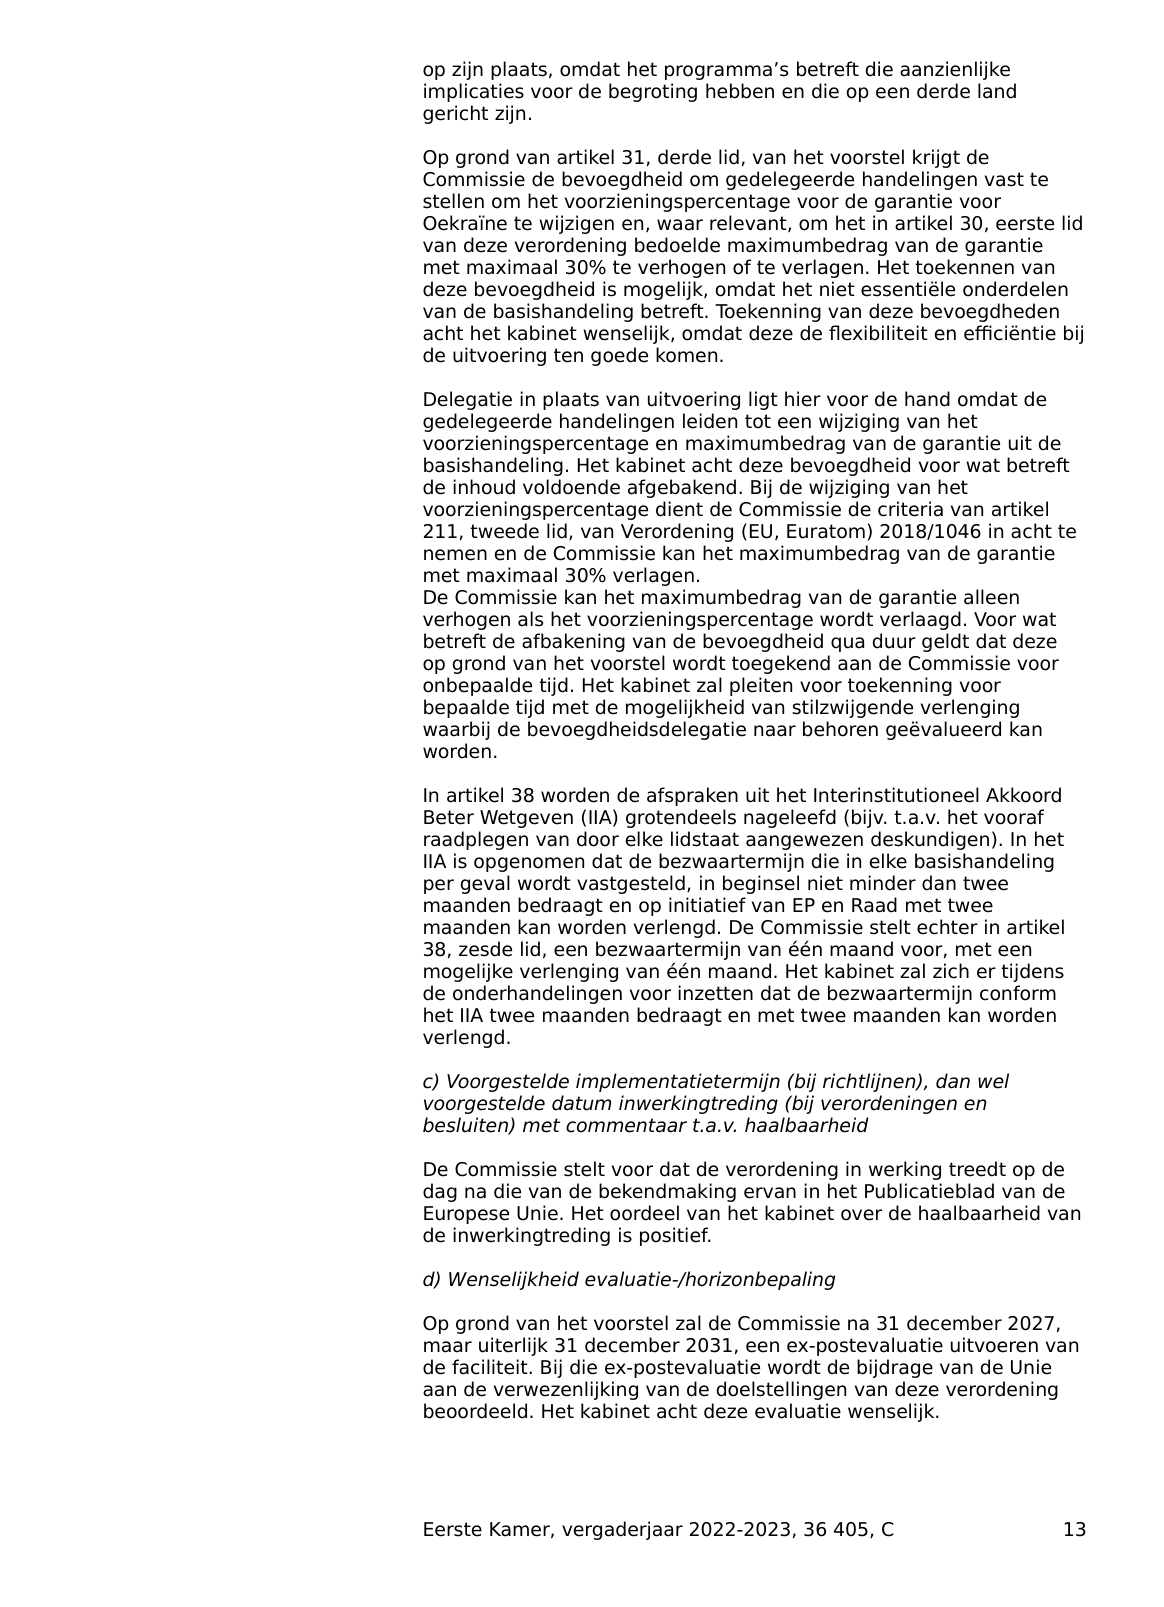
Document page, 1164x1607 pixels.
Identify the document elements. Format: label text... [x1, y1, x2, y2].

text De Commissie kan het maximumbedrag van de garantie alleen verhogen als het voorzieningspercentage wordt verlaagd. Voor wat betreft de afbakening van de bevoegdheid qua duur geldt dat deze op grond van het voorstel wordt toegekend aan de Commissie voor onbepaalde tijd. Het kabinet zal pleiten voor toekenning voor bepaalde tijd met de mogelijkheid van stilzwijgende verlenging waarbij de bevoegdheidsdelegatie naar behoren geëvalueerd kan worden. [422, 587, 1087, 763]
text De Commissie stelt voor dat de verordening in werking treedt op de dag na die van de bekendmaking ervan in het Publicatieblad van de Europese Unie. Het oordeel van het kabinet over de haalbaarheid van de inwerkingtreding is positief. [422, 1159, 1087, 1247]
subtitle d) Wenselijkheid evaluatie-/horizonbepaling [422, 1269, 1087, 1291]
text Op grond van artikel 31, derde lid, van het voorstel krijgt de Commissie de bevoegdheid om gedelegeerde handelingen vast te stellen om het voorzieningspercentage voor de garantie voor Oekraïne te wijzigen en, waar relevant, om het in artikel 30, eerste lid van deze verordening bedoelde maximumbedrag van de garantie met maximaal 30% te verhogen of te verlagen. Het toekennen van deze bevoegdheid is mogelijk, omdat het niet essentiële onderdelen van de basishandeling betreft. Toekenning van deze bevoegdheden acht het kabinet wenselijk, omdat deze de flexibiliteit en efficiëntie bij de uitvoering ten goede komen. [422, 147, 1087, 367]
text In artikel 38 worden de afspraken uit het Interinstitutioneel Akkoord Beter Wetgeven (IIA) grotendeels nageleefd (bijv. t.a.v. het vooraf raadplegen van door elke lidstaat aangewezen deskundigen). In het IIA is opgenomen dat de bezwaartermijn die in elke basishandeling per geval wordt vastgesteld, in beginsel niet minder dan twee maanden bedraagt en op initiatief van EP en Raad met twee maanden kan worden verlengd. De Commissie stelt echter in artikel 38, zesde lid, een bezwaartermijn van één maand voor, met een mogelijke verlenging van één maand. Het kabinet zal zich er tijdens de onderhandelingen voor inzetten dat de bezwaartermijn conform het IIA twee maanden bedraagt en met twee maanden kan worden verlengd. [422, 785, 1087, 1049]
subtitle c) Voorgestelde implementatietermijn (bij richtlijnen), dan wel voorgestelde datum inwerkingtreding (bij verordeningen en besluiten) met commentaar t.a.v. haalbaarheid [422, 1071, 1087, 1137]
text Delegatie in plaats van uitvoering ligt hier voor de hand omdat de gedelegeerde handelingen leiden tot een wijziging van het voorzieningspercentage en maximumbedrag van de garantie uit de basishandeling. Het kabinet acht deze bevoegdheid voor wat betreft de inhoud voldoende afgebakend. Bij de wijziging van het voorzieningspercentage dient de Commissie de criteria van artikel 211, tweede lid, van Verordening (EU, Euratom) 2018/1046 in acht te nemen en de Commissie kan het maximumbedrag van de garantie met maximaal 30% verlagen. [422, 389, 1087, 587]
text Op grond van het voorstel zal de Commissie na 31 december 2027, maar uiterlijk 31 december 2031, een ex-postevaluatie uitvoeren van de faciliteit. Bij die ex-postevaluatie wordt de bijdrage van de Unie aan de verwezenlijking van de doelstellingen van deze verordening beoordeeld. Het kabinet acht deze evaluatie wenselijk. [422, 1313, 1087, 1423]
text op zijn plaats, omdat het programma’s betreft die aanzienlijke implicaties voor de begroting hebben en die op een derde land gericht zijn. [422, 59, 1087, 125]
